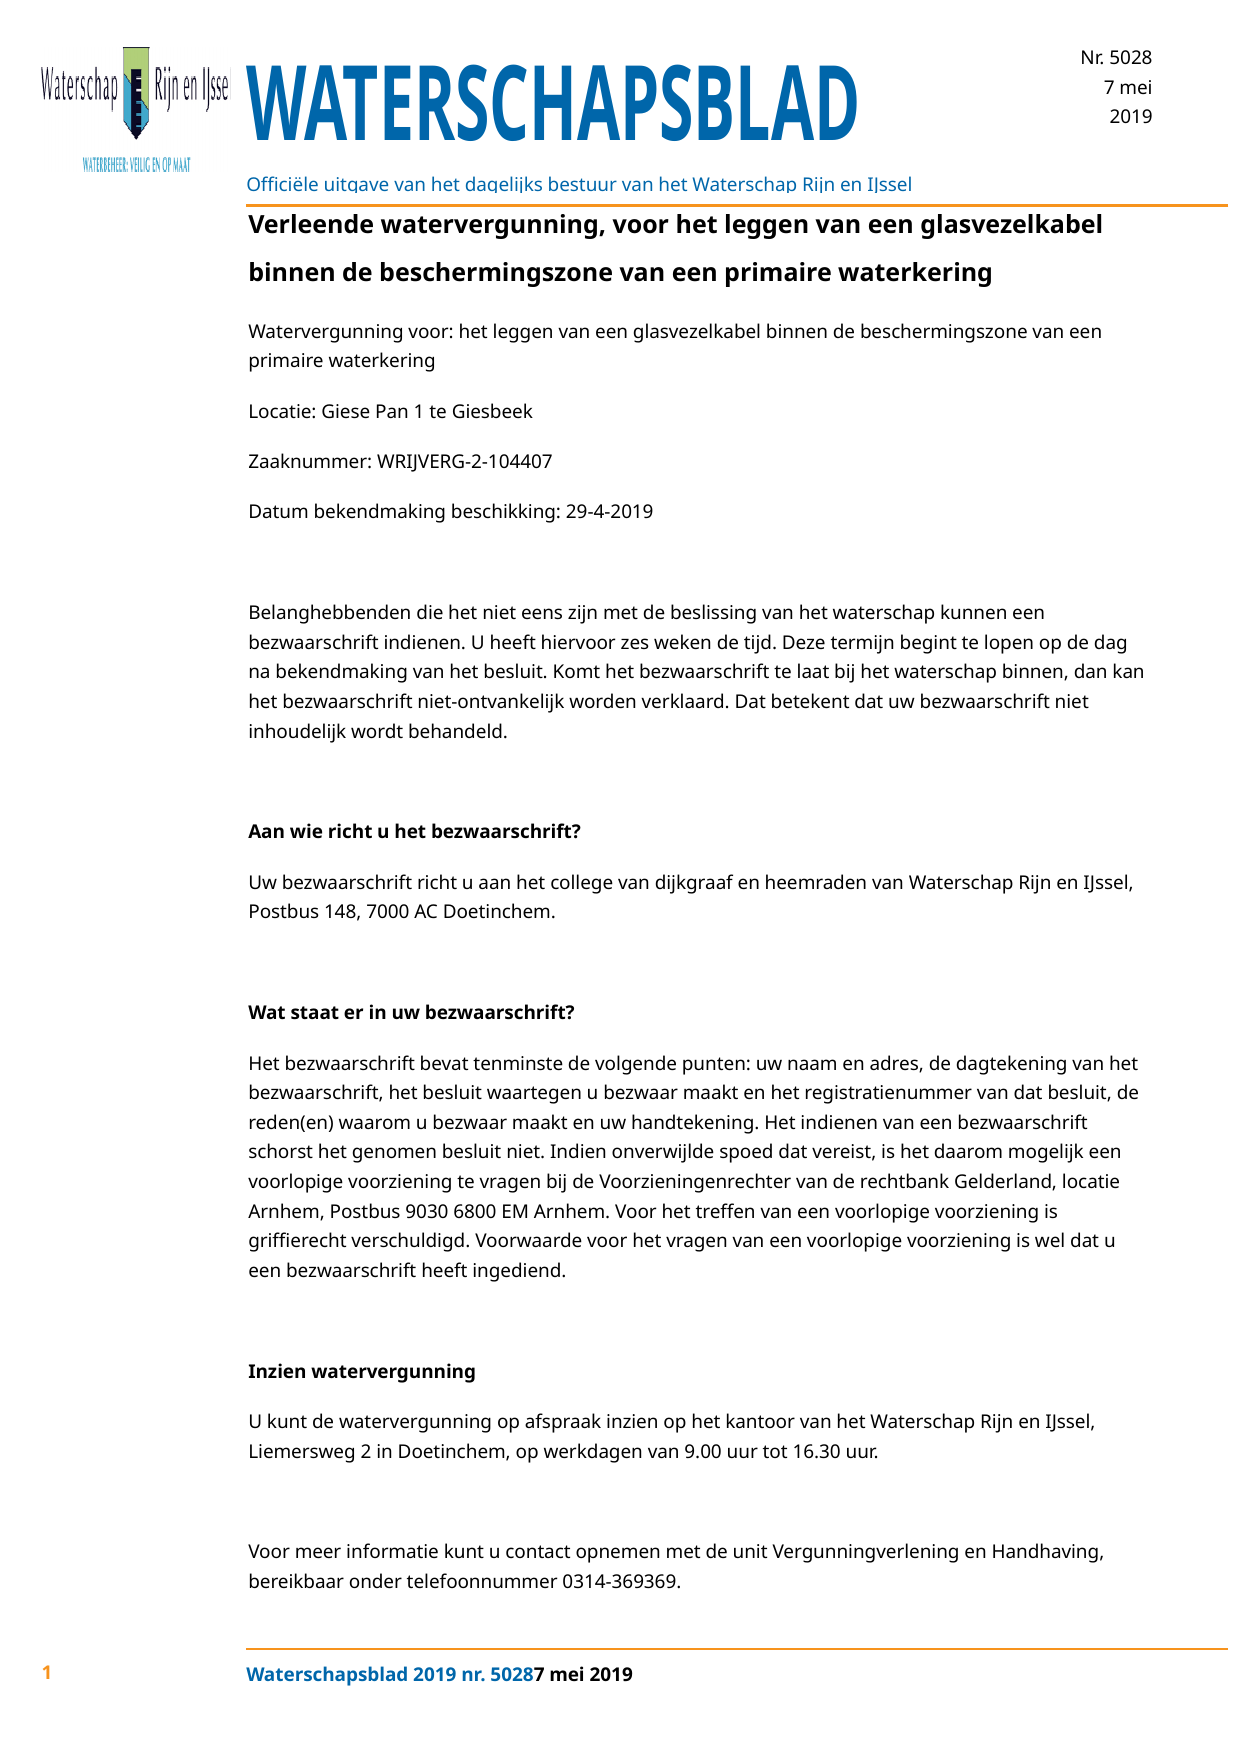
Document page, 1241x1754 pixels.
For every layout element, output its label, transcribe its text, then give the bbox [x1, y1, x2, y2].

text Belanghebbenden die het niet eens zijn met de beslissing van het waterschap kunnen een bezwaarschrift indienen. U heeft hiervoor zes weken de tijd. Deze termijn begint te lopen op de dag na bekendmaking van het besluit. Komt het bezwaarschrift te laat bij het waterschap binnen, dan kan het bezwaarschrift niet-ontvankelijk worden verklaard. Dat betekent dat uw bezwaarschrift niet inhoudelijk wordt behandeld. [248, 599, 1152, 744]
text Wat staat er in uw bezwaarschrift? [248, 999, 1152, 1025]
text Locatie: Giese Pan 1 te Giesbeek [248, 398, 1152, 424]
text Aan wie richt u het bezwaarschrift? [248, 819, 1152, 844]
picture [41, 47, 231, 172]
text Datum bekendmaking beschikking: 29-4-2019 [248, 499, 1152, 524]
text Inzien watervergunning [248, 1358, 1152, 1384]
text U kunt de watervergunning op afspraak inzien op het kantoor van het Waterschap Rijn en IJssel, Liemersweg 2 in Doetinchem, op werkdagen van 9.00 uur tot 16.30 uur. [248, 1408, 1152, 1464]
text Het bezwaarschrift bevat tenminste de volgende punten: uw naam en adres, de dagtekening van het bezwaarschrift, het besluit waartegen u bezwaar maakt en het registratienummer van dat besluit, de reden(en) waarom u bezwaar maakt en uw handtekening. Het indienen van een bezwaarschrift schorst het genomen besluit niet. Indien onverwijlde spoed dat vereist, is het daarom mogelijk een voorlopige voorziening te vragen bij de Voorzieningenrechter van de rechtbank Gelderland, locatie Arnhem, Postbus 9030 6800 EM Arnhem. Voor het treffen van een voorlopige voorziening is griffierecht verschuldigd. Voorwaarde voor het vragen van een voorlopige voorziening is wel dat u een bezwaarschrift heeft ingediend. [248, 1050, 1152, 1283]
text Zaaknummer: WRIJVERG-2-104407 [248, 448, 1152, 474]
text Verleende watervergunning, voor het leggen van een glasvezelkabel binnen de beschermingszone van een primaire waterkering [248, 207, 1152, 288]
text Uw bezwaarschrift richt u aan het college van dijkgraaf en heemraden van Waterschap Rijn en IJssel, Postbus 148, 7000 AC Doetinchem. [248, 869, 1152, 924]
text Voor meer informatie kunt u contact opnemen met de unit Vergunningverlening en Handhaving, bereikbaar onder telefoonnummer 0314-369369. [248, 1539, 1152, 1594]
text Watervergunning voor: het leggen van een glasvezelkabel binnen de beschermingszone van een primaire waterkering [248, 318, 1152, 373]
